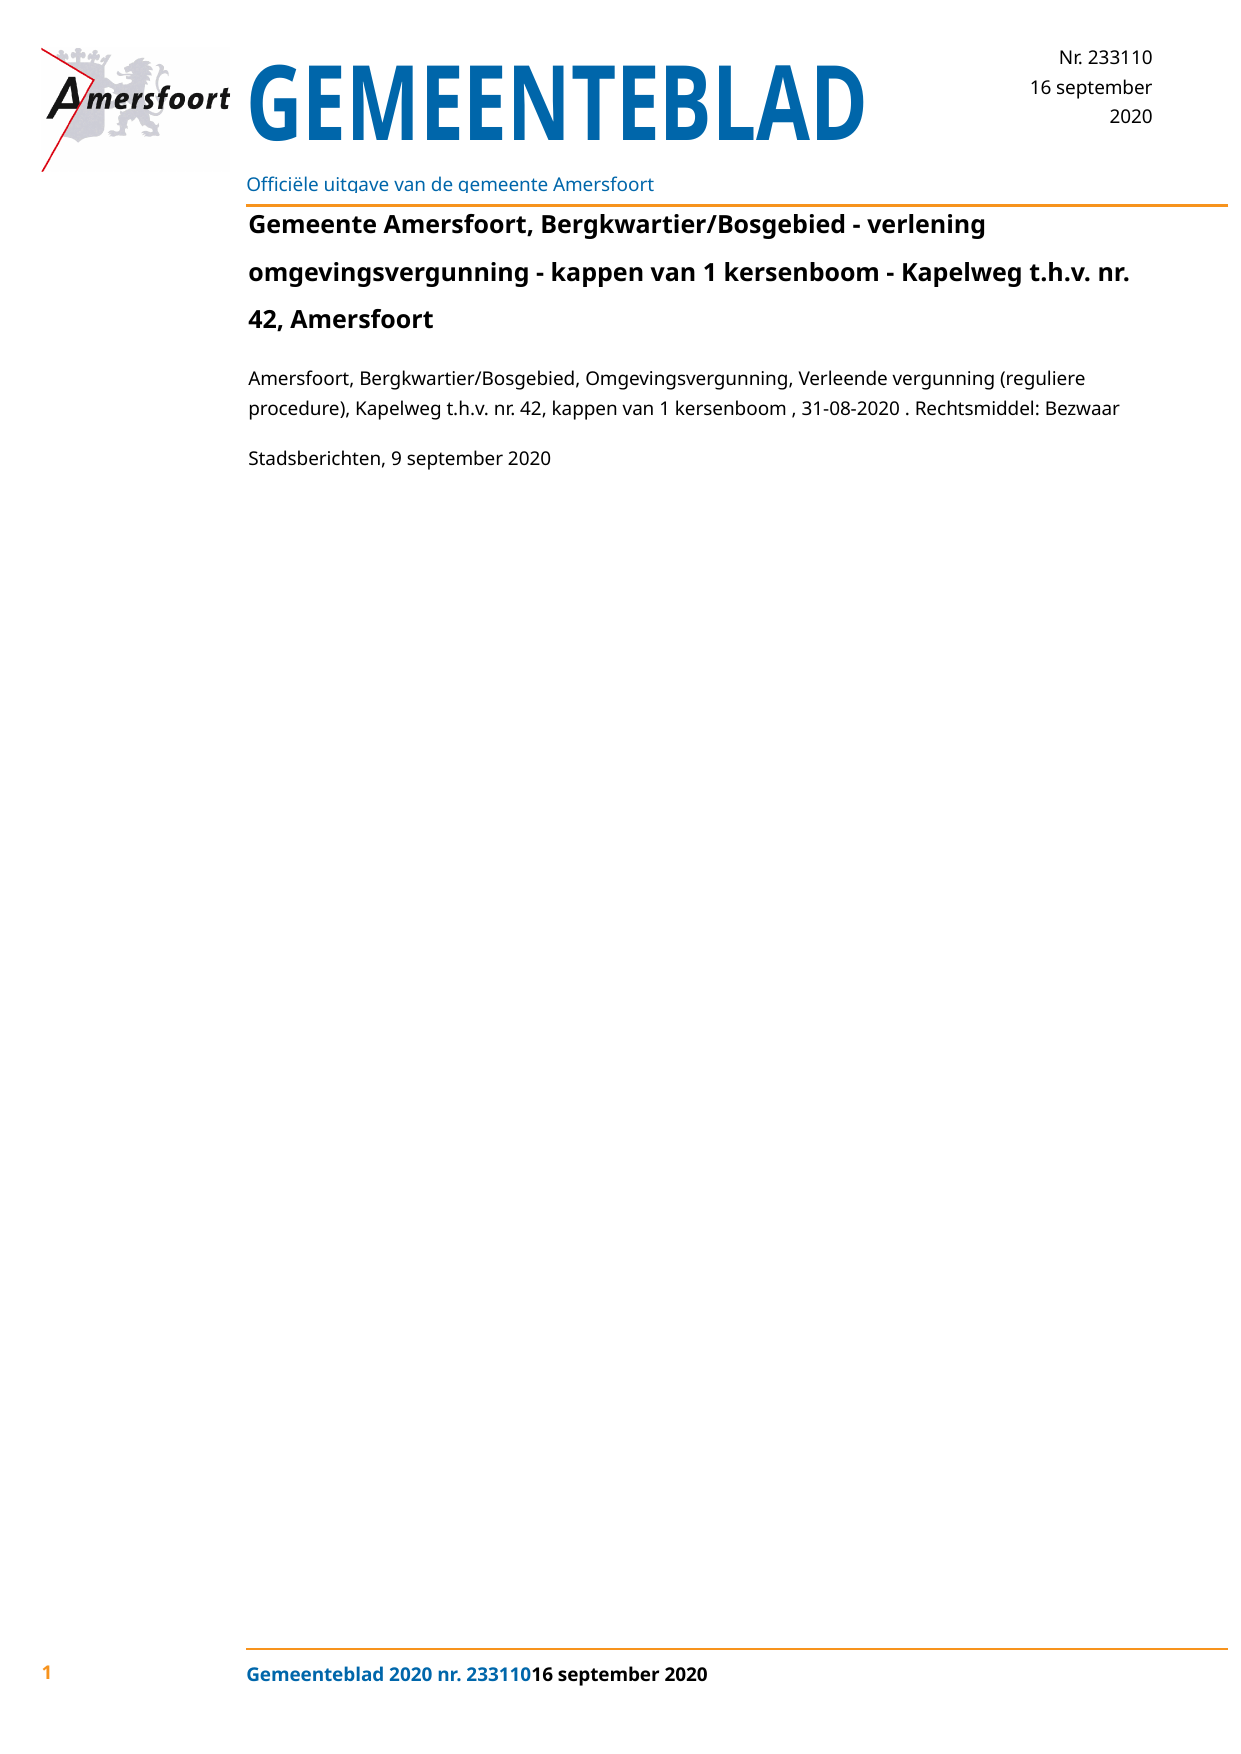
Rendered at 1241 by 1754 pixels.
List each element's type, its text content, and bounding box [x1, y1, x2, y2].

text Amersfoort, Bergkwartier/Bosgebied, Omgevingsvergunning, Verleende vergunning (reguliere procedure), Kapelweg t.h.v. nr. 42, kappen van 1 kersenboom , 31-08-2020 . Rechtsmiddel: Bezwaar [248, 366, 1152, 421]
text Stadsberichten, 9 september 2020 [248, 446, 1152, 471]
text Gemeente Amersfoort, Bergkwartier/Bosgebied - verlening omgevingsvergunning - kappen van 1 kersenboom - Kapelweg t.h.v. nr. 42, Amersfoort [248, 207, 1152, 336]
picture [41, 47, 231, 172]
